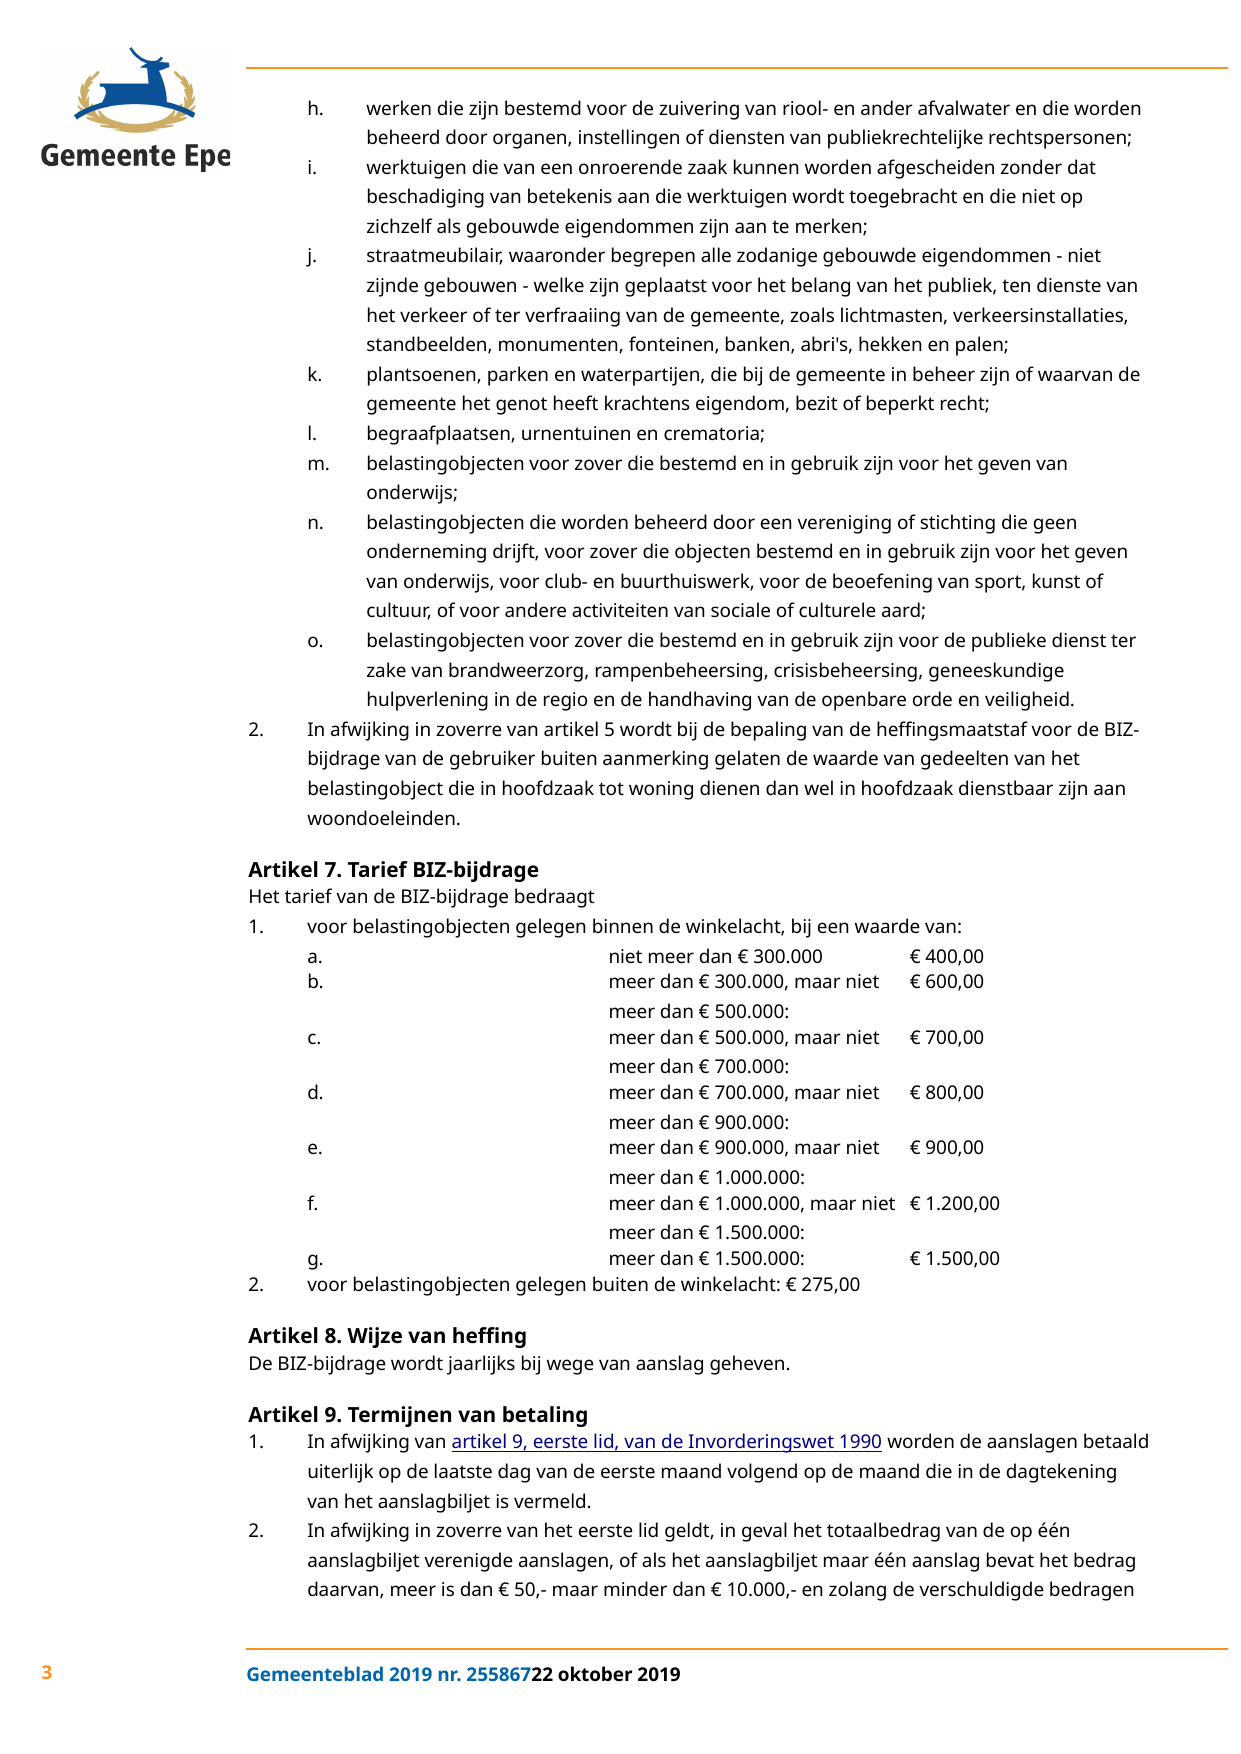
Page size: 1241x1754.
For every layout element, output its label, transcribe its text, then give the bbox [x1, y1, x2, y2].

list plantsoenen, parken en waterpartijen, die bij de gemeente in beheer zijn of waarvan de gemeente het genot heeft krachtens eigendom, bezit of beperkt recht; [307, 361, 1152, 416]
table_header a. [307, 943, 608, 969]
table_cell d. [307, 1079, 608, 1134]
table_cell € 1.500,00 [910, 1245, 1211, 1271]
table_cell e. [307, 1135, 608, 1190]
list In afwijking in zoverre van het eerste lid geldt, in geval het totaalbedrag van de op één aanslagbiljet verenigde aanslagen, of als het aanslagbiljet maar één aanslag bevat het bedrag daarvan, meer is dan € 50,- maar minder dan € 10.000,- en zolang de verschuldigde bedragen [248, 1517, 1152, 1602]
list belastingobjecten voor zover die bestemd en in gebruik zijn voor het geven van onderwijs; [307, 450, 1152, 505]
table_cell g. [307, 1245, 608, 1271]
list voor belastingobjecten gelegen buiten de winkelacht: € 275,00 [248, 1271, 1152, 1297]
table_cell meer dan € 1.000.000, maar niet meer dan € 1.500.000: [608, 1190, 909, 1245]
text De BIZ-bijdrage wordt jaarlijks bij wege van aanslag geheven. [248, 1350, 1152, 1376]
table_header € 400,00 [910, 943, 1211, 969]
list voor belastingobjecten gelegen binnen de winkelacht, bij een waarde van: [248, 913, 1152, 939]
table_cell meer dan € 700.000, maar niet meer dan € 900.000: [608, 1079, 909, 1134]
table_cell meer dan € 900.000, maar niet meer dan € 1.000.000: [608, 1135, 909, 1190]
table_cell f. [307, 1190, 608, 1245]
text Artikel 9. Termijnen van betaling [248, 1400, 1152, 1429]
list werktuigen die van een onroerende zaak kunnen worden afgescheiden zonder dat beschadiging van betekenis aan die werktuigen wordt toegebracht en die niet op zichzelf als gebouwde eigendommen zijn aan te merken; [307, 154, 1152, 239]
table_cell € 1.200,00 [910, 1190, 1211, 1245]
table_cell € 700,00 [910, 1024, 1211, 1079]
list belastingobjecten voor zover die bestemd en in gebruik zijn voor de publieke dienst ter zake van brandweerzorg, rampenbeheersing, crisisbeheersing, geneeskundige hulpverlening in de regio en de handhaving van de openbare orde en veiligheid. [307, 627, 1152, 712]
table_header niet meer dan € 300.000 [608, 943, 909, 969]
text Artikel 7. Tarief BIZ-bijdrage [248, 855, 1152, 884]
table_cell € 900,00 [910, 1135, 1211, 1190]
picture [41, 47, 231, 172]
table_cell € 600,00 [910, 969, 1211, 1024]
text Het tarief van de BIZ-bijdrage bedraagt [248, 884, 1152, 909]
table_cell meer dan € 500.000, maar niet meer dan € 700.000: [608, 1024, 909, 1079]
table_cell c. [307, 1024, 608, 1079]
table_cell meer dan € 1.500.000: [608, 1245, 909, 1271]
list straatmeubilair, waaronder begrepen alle zodanige gebouwde eigendommen - niet zijnde gebouwen - welke zijn geplaatst voor het belang van het publiek, ten dienste van het verkeer of ter verfraaiing van de gemeente, zoals lichtmasten, verkeersinstallaties, standbeelden, monumenten, fonteinen, banken, abri's, hekken en palen; [307, 243, 1152, 357]
table_cell meer dan € 300.000, maar niet meer dan € 500.000: [608, 969, 909, 1024]
text Artikel 8. Wijze van heffing [248, 1321, 1152, 1350]
table_cell b. [307, 969, 608, 1024]
list begraafplaatsen, urnentuinen en crematoria; [307, 420, 1152, 446]
list In afwijking van artikel 9, eerste lid, van de Invorderingswet 1990 worden de aanslagen betaald uiterlijk op de laatste dag van de eerste maand volgend op de maand die in de dagtekening van het aanslagbiljet is vermeld. [248, 1429, 1152, 1514]
list werken die zijn bestemd voor de zuivering van riool- en ander afvalwater en die worden beheerd door organen, instellingen of diensten van publiekrechtelijke rechtspersonen; [307, 95, 1152, 150]
list belastingobjecten die worden beheerd door een vereniging of stichting die geen onderneming drijft, voor zover die objecten bestemd en in gebruik zijn voor het geven van onderwijs, voor club- en buurthuiswerk, voor de beoefening van sport, kunst of cultuur, of voor andere activiteiten van sociale of culturele aard; [307, 509, 1152, 623]
table_cell € 800,00 [910, 1079, 1211, 1134]
list In afwijking in zoverre van artikel 5 wordt bij de bepaling van de heffingsmaatstaf voor de BIZ-bijdrage van de gebruiker buiten aanmerking gelaten de waarde van gedeelten van het belastingobject die in hoofdzaak tot woning dienen dan wel in hoofdzaak dienstbaar zijn aan woondoeleinden. [248, 716, 1152, 831]
